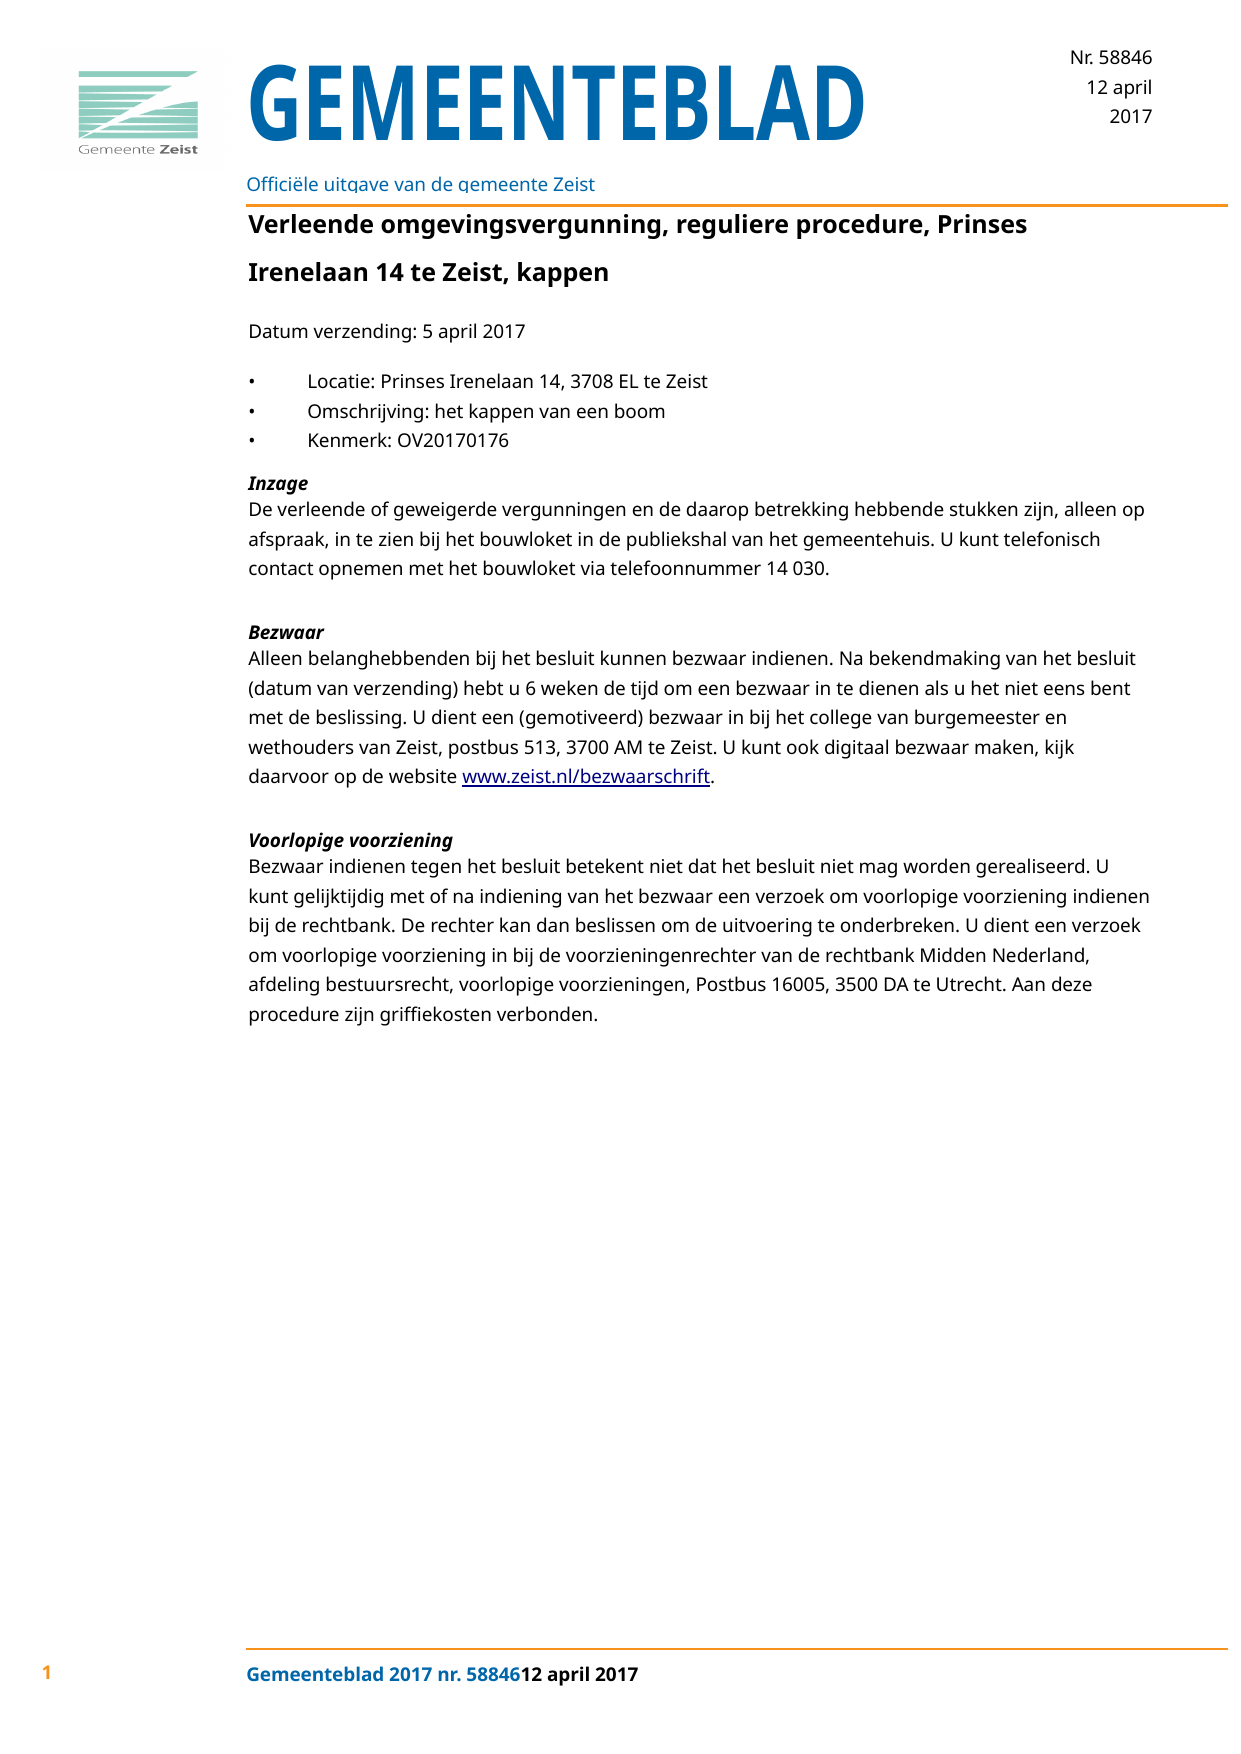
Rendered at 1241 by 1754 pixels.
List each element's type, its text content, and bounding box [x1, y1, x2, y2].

text Verleende omgevingsvergunning, reguliere procedure, Prinses Irenelaan 14 te Zeist, kappen [248, 207, 1152, 288]
text Inzage [248, 471, 1152, 496]
text Bezwaar indienen tegen het besluit betekent niet dat het besluit niet mag worden gerealiseerd. U kunt gelijktijdig met of na indiening van het bezwaar een verzoek om voorlopige voorziening indienen bij de rechtbank. De rechter kan dan beslissen om de uitvoering te onderbreken. U dient een verzoek om voorlopige voorziening in bij de voorzieningenrechter van de rechtbank Midden Nederland, afdeling bestuursrecht, voorlopige voorzieningen, Postbus 16005, 3500 DA te Utrecht. Aan deze procedure zijn griffiekosten verbonden. [248, 853, 1152, 1027]
text Datum verzending: 5 april 2017 [248, 318, 1152, 344]
text De verleende of geweigerde vergunningen en de daarop betrekking hebbende stukken zijn, alleen op afspraak, in te zien bij het bouwloket in de publiekshal van het gemeentehuis. U kunt telefonisch contact opnemen met het bouwloket via telefoonnummer 14 030. [248, 496, 1152, 581]
list Locatie: Prinses Irenelaan 14, 3708 EL te Zeist [248, 368, 1152, 394]
picture [41, 47, 231, 172]
list Kenmerk: OV20170176 [248, 427, 1152, 453]
list Omschrijving: het kappen van een boom [248, 398, 1152, 424]
text Alleen belanghebbenden bij het besluit kunnen bezwaar indienen. Na bekendmaking van het besluit (datum van verzending) hebt u 6 weken de tijd om een bezwaar in te dienen als u het niet eens bent met de beslissing. U dient een (gemotiveerd) bezwaar in bij het college van burgemeester en wethouders van Zeist, postbus 513, 3700 AM te Zeist. U kunt ook digitaal bezwaar maken, kijk daarvoor op de website www.zeist.nl/bezwaarschrift. [248, 645, 1152, 789]
text Voorlopige voorziening [248, 827, 1152, 853]
text Bezwaar [248, 619, 1152, 645]
